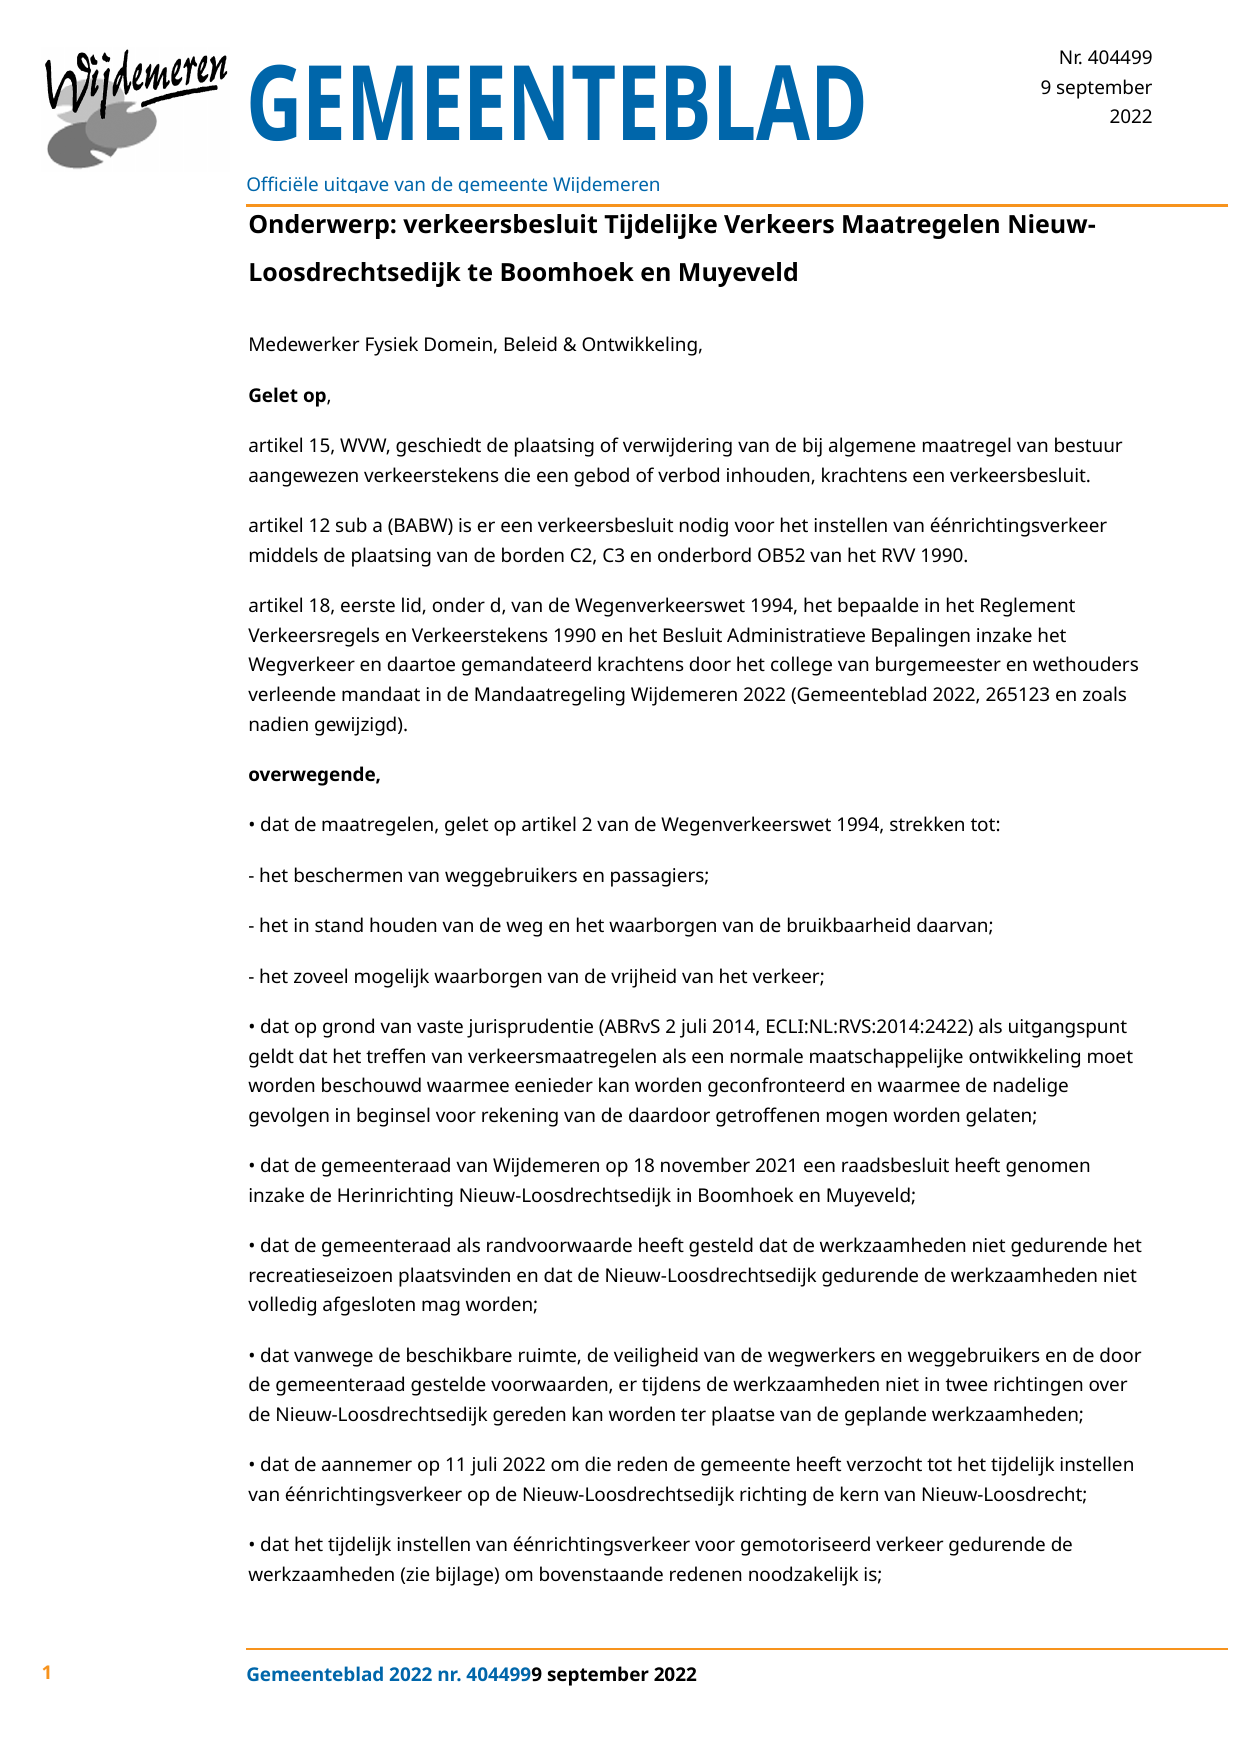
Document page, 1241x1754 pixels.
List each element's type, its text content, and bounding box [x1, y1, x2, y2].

text - het beschermen van weggebruikers en passagiers; [248, 862, 1152, 888]
text - het in stand houden van de weg en het waarborgen van de bruikbaarheid daarvan; [248, 912, 1152, 938]
text artikel 18, eerste lid, onder d, van de Wegenverkeerswet 1994, het bepaalde in het Reglement Verkeersregels en Verkeerstekens 1990 en het Besluit Administratieve Bepalingen inzake het Wegverkeer en daartoe gemandateerd krachtens door het college van burgemeester en wethouders verleende mandaat in de Mandaatregeling Wijdemeren 2022 (Gemeenteblad 2022, 265123 en zoals nadien gewijzigd). [248, 592, 1152, 736]
text • dat de maatregelen, gelet op artikel 2 van de Wegenverkeerswet 1994, strekken tot: [248, 812, 1152, 837]
text • dat het tijdelijk instellen van éénrichtingsverkeer voor gemotoriseerd verkeer gedurende de werkzaamheden (zie bijlage) om bovenstaande redenen noodzakelijk is; [248, 1532, 1152, 1587]
text • dat op grond van vaste jurisprudentie (ABRvS 2 juli 2014, ECLI:NL:RVS:2014:2422) als uitgangspunt geldt dat het treffen van verkeersmaatregelen als een normale maatschappelijke ontwikkeling moet worden beschouwd waarmee eenieder kan worden geconfronteerd en waarmee de nadelige gevolgen in beginsel voor rekening van de daardoor getroffenen mogen worden gelaten; [248, 1013, 1152, 1128]
text artikel 12 sub a (BABW) is er een verkeersbesluit nodig voor het instellen van éénrichtingsverkeer middels de plaatsing van de borden C2, C3 en onderbord OB52 van het RVV 1990. [248, 512, 1152, 568]
text Onderwerp: verkeersbesluit Tijdelijke Verkeers Maatregelen Nieuw-Loosdrechtsedijk te Boomhoek en Muyeveld [248, 207, 1152, 288]
text • dat de gemeenteraad als randvoorwaarde heeft gesteld dat de werkzaamheden niet gedurende het recreatieseizoen plaatsvinden en dat de Nieuw-Loosdrechtsedijk gedurende de werkzaamheden niet volledig afgesloten mag worden; [248, 1232, 1152, 1317]
text artikel 15, WVW, geschiedt de plaatsing of verwijdering van de bij algemene maatregel van bestuur aangewezen verkeerstekens die een gebod of verbod inhouden, krachtens een verkeersbesluit. [248, 432, 1152, 488]
text • dat de gemeenteraad van Wijdemeren op 18 november 2021 een raadsbesluit heeft genomen inzake de Herinrichting Nieuw-Loosdrechtsedijk in Boomhoek en Muyeveld; [248, 1152, 1152, 1208]
text overwegende, [248, 761, 1152, 787]
text Medewerker Fysiek Domein, Beleid & Ontwikkeling, [248, 332, 1152, 357]
text • dat vanwege de beschikbare ruimte, de veiligheid van de wegwerkers en weggebruikers en de door de gemeenteraad gestelde voorwaarden, er tijdens de werkzaamheden niet in twee richtingen over de Nieuw-Loosdrechtsedijk gereden kan worden ter plaatse van de geplande werkzaamheden; [248, 1342, 1152, 1427]
text Gelet op, [248, 382, 1152, 408]
picture [41, 47, 231, 172]
text • dat de aannemer op 11 juli 2022 om die reden de gemeente heeft verzocht tot het tijdelijk instellen van éénrichtingsverkeer op de Nieuw-Loosdrechtsedijk richting de kern van Nieuw-Loosdrecht; [248, 1452, 1152, 1507]
text - het zoveel mogelijk waarborgen van de vrijheid van het verkeer; [248, 963, 1152, 988]
